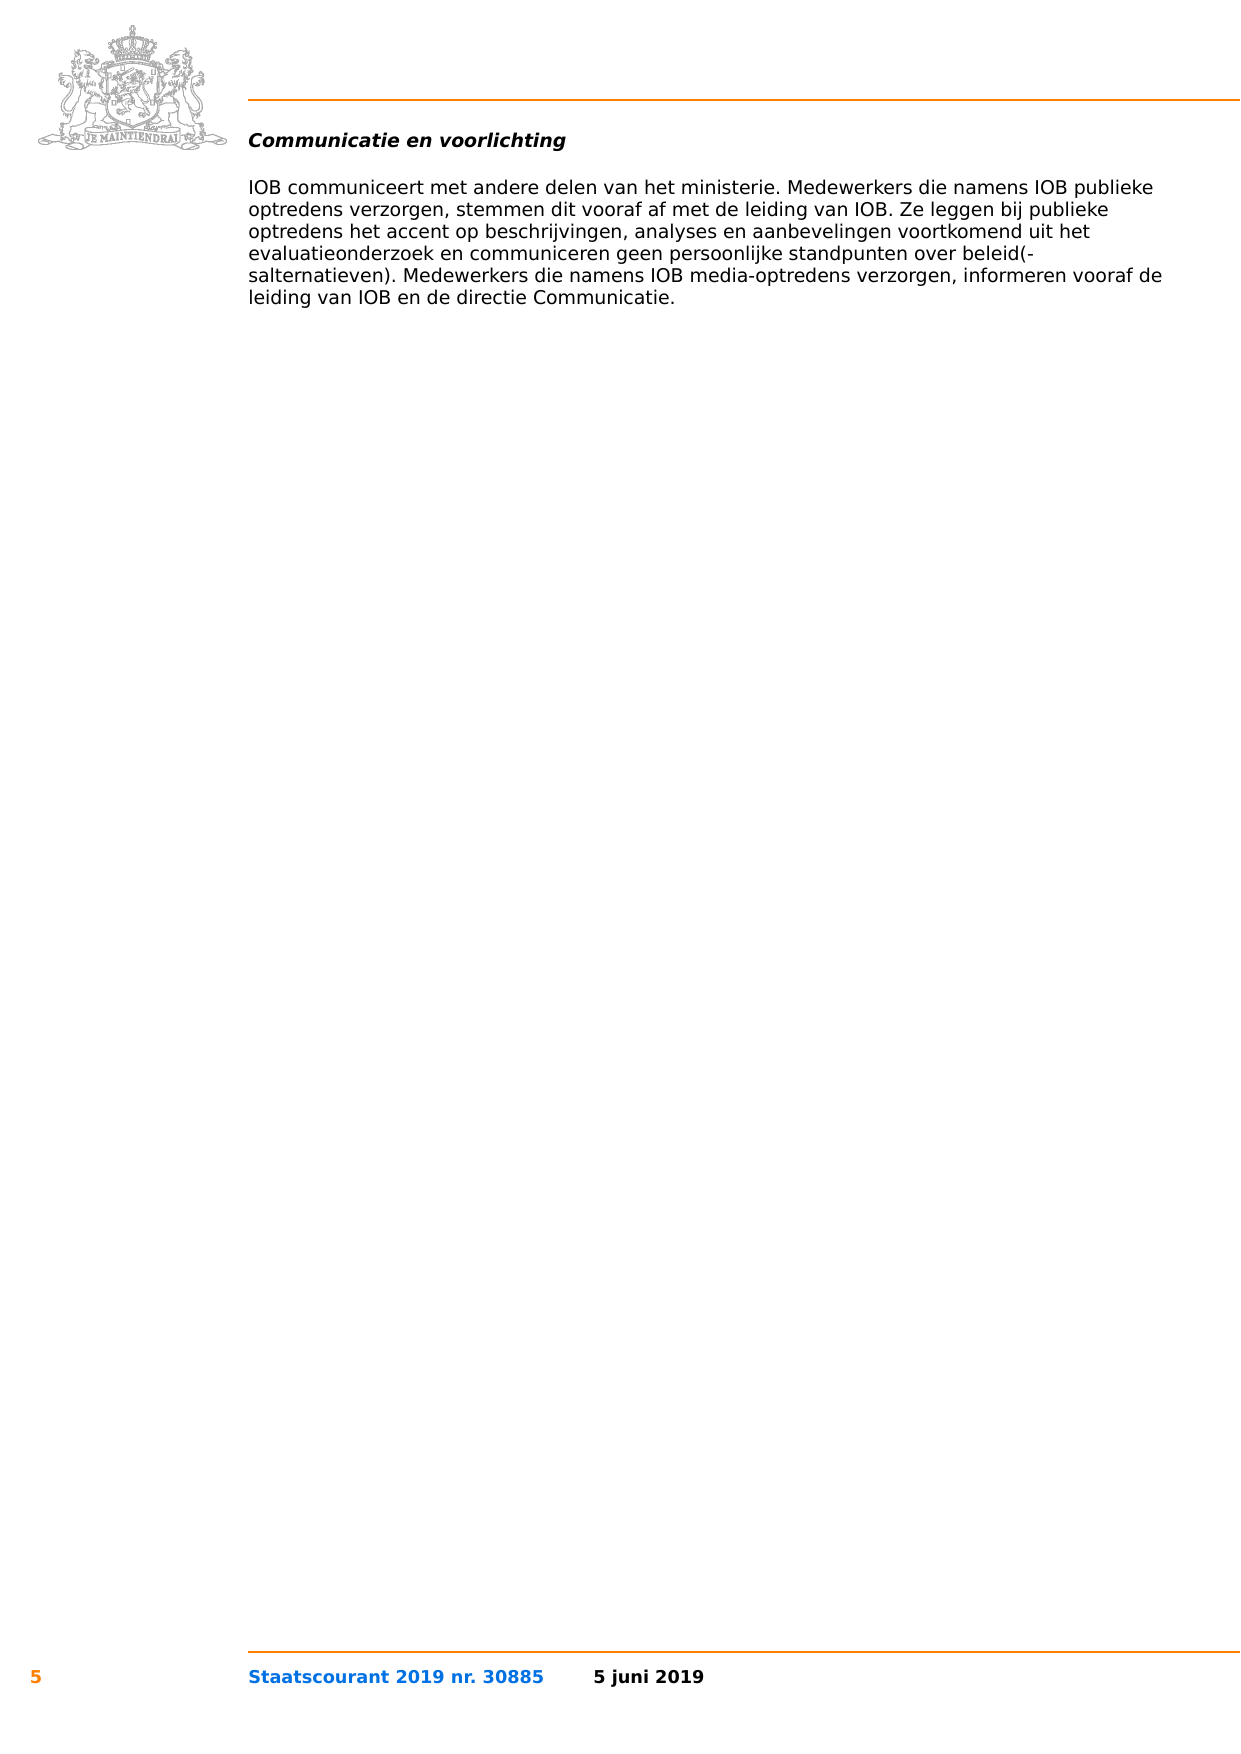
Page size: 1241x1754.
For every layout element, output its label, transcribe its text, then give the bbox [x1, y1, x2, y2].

picture [38, 25, 227, 150]
text IOB communiceert met andere delen van het ministerie. Medewerkers die namens IOB publieke optredens verzorgen, stemmen dit vooraf af met de leiding van IOB. Ze leggen bij publieke optredens het accent op beschrijvingen, analyses en aanbevelingen voortkomend uit het evaluatieonderzoek en communiceren geen persoonlijke standpunten over beleid(-salternatieven). Medewerkers die namens IOB media-optredens verzorgen, informeren vooraf de leiding van IOB en de directie Communicatie. [248, 177, 1163, 309]
subtitle Communicatie en voorlichting [248, 130, 1163, 152]
